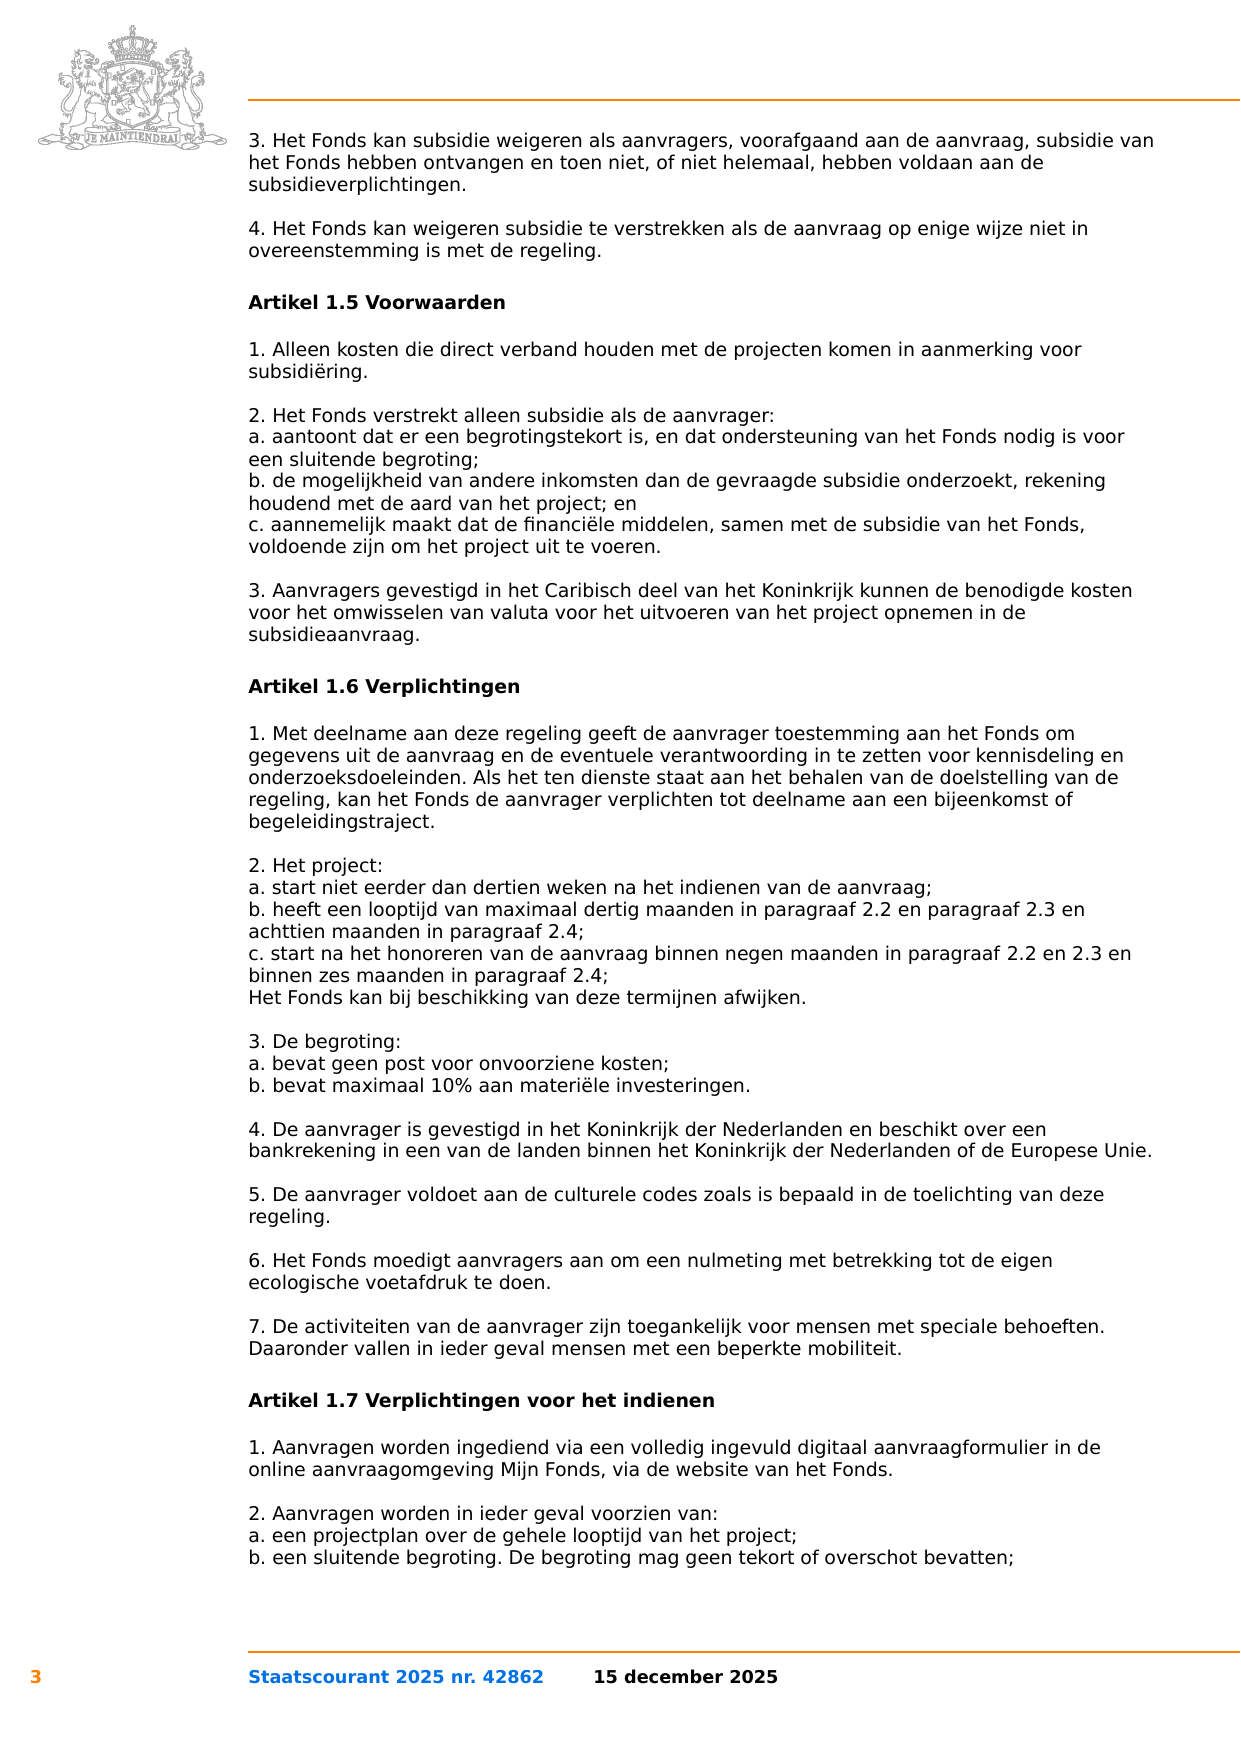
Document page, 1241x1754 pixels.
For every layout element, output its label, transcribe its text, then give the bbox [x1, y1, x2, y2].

text b. de mogelijkheid van andere inkomsten dan de gevraagde subsidie onderzoekt, rekening houdend met de aard van het project; en [248, 470, 1163, 514]
text 4. Het Fonds kan weigeren subsidie te verstrekken als de aanvraag op enige wijze niet in overeenstemming is met de regeling. [248, 218, 1163, 262]
text 3. Het Fonds kan subsidie weigeren als aanvragers, voorafgaand aan de aanvraag, subsidie van het Fonds hebben ontvangen en toen niet, of niet helemaal, hebben voldaan aan de subsidieverplichtingen. [248, 130, 1163, 196]
text 2. Het Fonds verstrekt alleen subsidie als de aanvrager: [248, 404, 1163, 426]
text a. bevat geen post voor onvoorziene kosten; [248, 1053, 1163, 1074]
text b. heeft een looptijd van maximaal dertig maanden in paragraaf 2.2 en paragraaf 2.3 en achttien maanden in paragraaf 2.4; [248, 899, 1163, 943]
text a. een projectplan over de gehele looptijd van het project; [248, 1525, 1163, 1547]
text 3. De begroting: [248, 1031, 1163, 1053]
text 1. Met deelname aan deze regeling geeft de aanvrager toestemming aan het Fonds om gegevens uit de aanvraag en de eventuele verantwoording in te zetten voor kennisdeling en onderzoeksdoeleinden. Als het ten dienste staat aan het behalen van de doelstelling van de regeling, kan het Fonds de aanvrager verplichten tot deelname aan een bijeenkomst of begeleidingstraject. [248, 723, 1163, 833]
text c. start na het honoreren van de aanvraag binnen negen maanden in paragraaf 2.2 en 2.3 en binnen zes maanden in paragraaf 2.4; [248, 943, 1163, 987]
text b. bevat maximaal 10% aan materiële investeringen. [248, 1074, 1163, 1097]
text Het Fonds kan bij beschikking van deze termijnen afwijken. [248, 987, 1163, 1009]
text a. start niet eerder dan dertien weken na het indienen van de aanvraag; [248, 877, 1163, 899]
text c. aannemelijk maakt dat de financiële middelen, samen met de subsidie van het Fonds, voldoende zijn om het project uit te voeren. [248, 514, 1163, 558]
text 1. Aanvragen worden ingediend via een volledig ingevuld digitaal aanvraagformulier in de online aanvraagomgeving Mijn Fonds, via de website van het Fonds. [248, 1437, 1163, 1481]
subtitle Artikel 1.5 Voorwaarden [248, 292, 1163, 314]
text 4. De aanvrager is gevestigd in het Koninkrijk der Nederlanden en beschikt over een bankrekening in een van de landen binnen het Koninkrijk der Nederlanden of de Europese Unie. [248, 1118, 1163, 1162]
text 3. Aanvragers gevestigd in het Caribisch deel van het Koninkrijk kunnen de benodigde kosten voor het omwisselen van valuta voor het uitvoeren van het project opnemen in de subsidieaanvraag. [248, 580, 1163, 646]
subtitle Artikel 1.7 Verplichtingen voor het indienen [248, 1390, 1163, 1412]
text 5. De aanvrager voldoet aan de culturele codes zoals is bepaald in de toelichting van deze regeling. [248, 1184, 1163, 1228]
text a. aantoont dat er een begrotingstekort is, en dat ondersteuning van het Fonds nodig is voor een sluitende begroting; [248, 426, 1163, 470]
picture [38, 25, 227, 150]
text 2. Het project: [248, 855, 1163, 877]
subtitle Artikel 1.6 Verplichtingen [248, 676, 1163, 698]
text b. een sluitende begroting. De begroting mag geen tekort of overschot bevatten; [248, 1547, 1163, 1569]
text 2. Aanvragen worden in ieder geval voorzien van: [248, 1503, 1163, 1525]
text 7. De activiteiten van de aanvrager zijn toegankelijk voor mensen met speciale behoeften. Daaronder vallen in ieder geval mensen met een beperkte mobiliteit. [248, 1316, 1163, 1360]
text 1. Alleen kosten die direct verband houden met de projecten komen in aanmerking voor subsidiëring. [248, 339, 1163, 383]
text 6. Het Fonds moedigt aanvragers aan om een nulmeting met betrekking tot de eigen ecologische voetafdruk te doen. [248, 1250, 1163, 1294]
